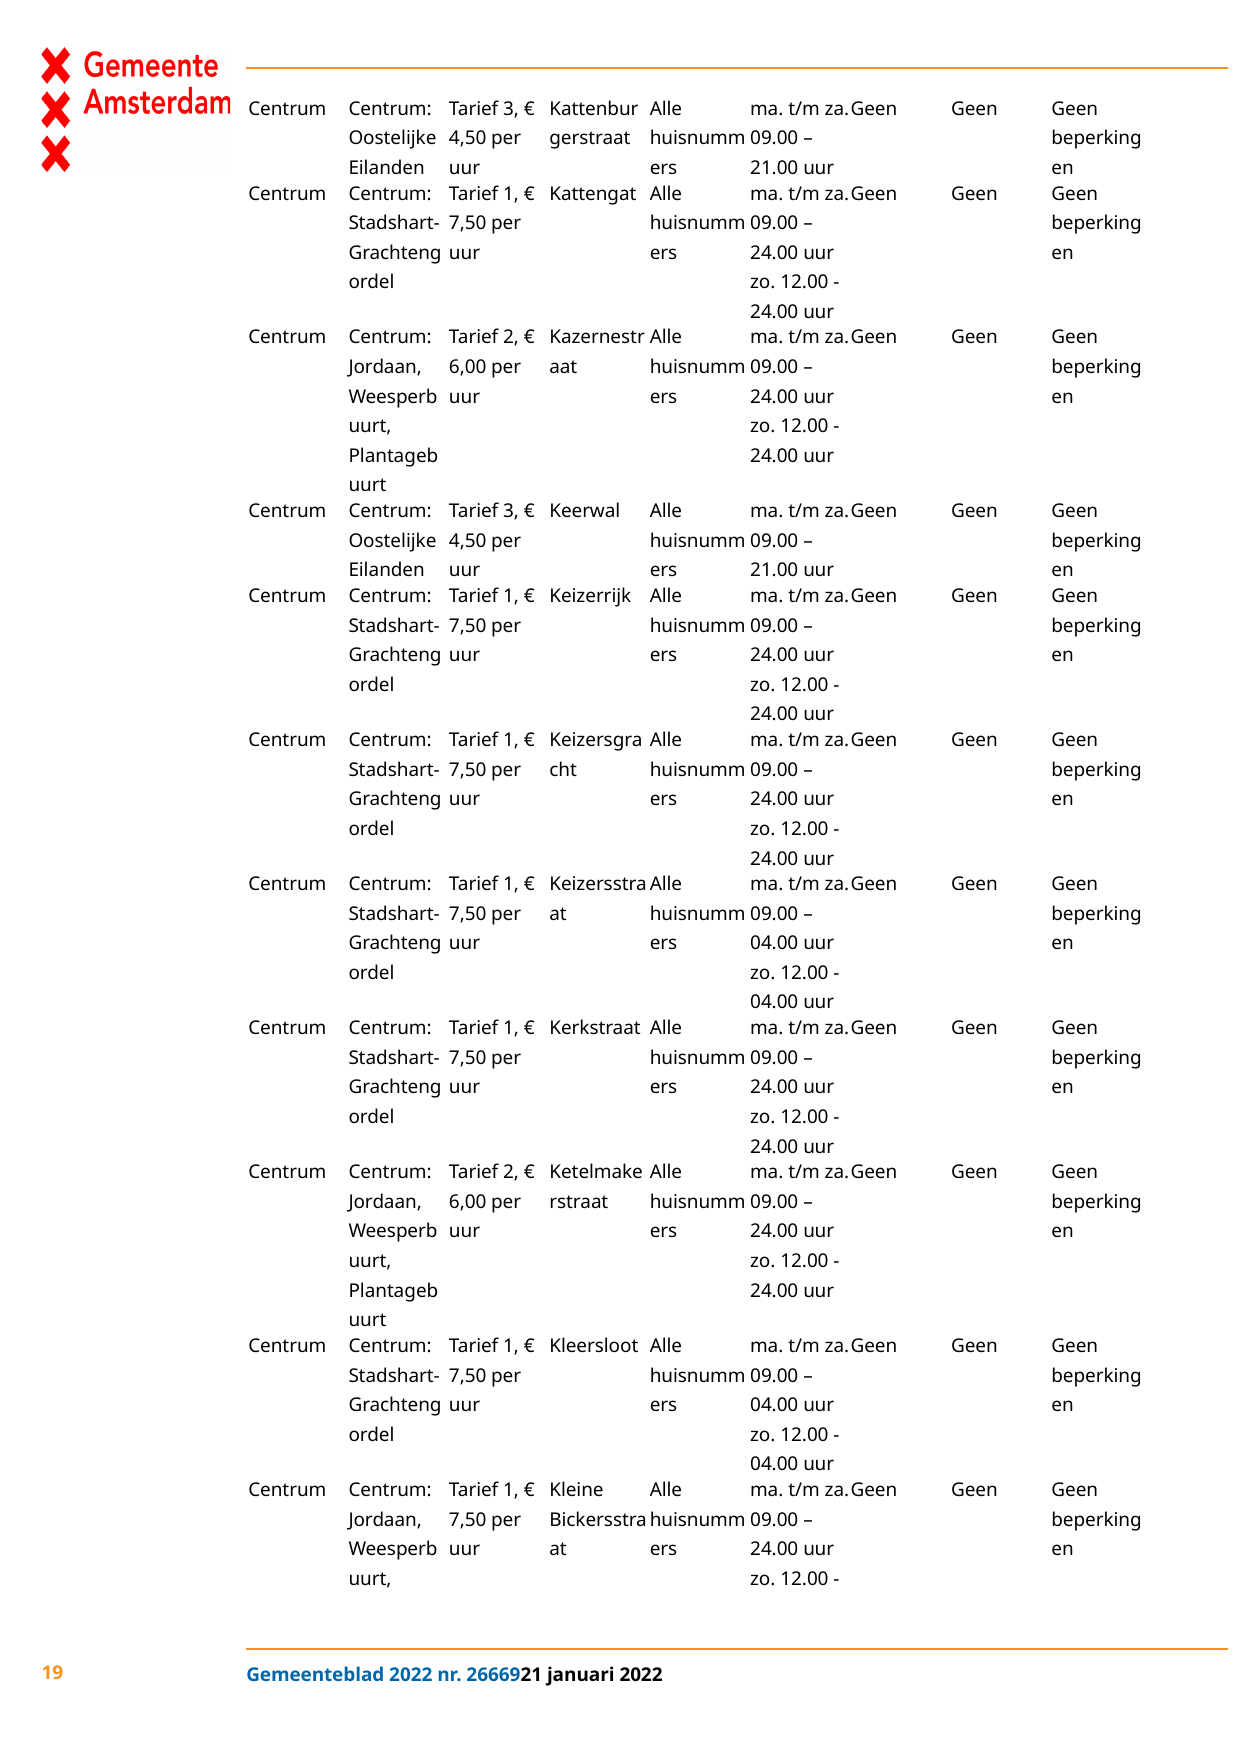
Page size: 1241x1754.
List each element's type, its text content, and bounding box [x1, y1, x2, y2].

table_cell Alle huisnummers [650, 180, 750, 324]
table_cell Alle huisnummers [650, 324, 750, 497]
table_cell Keizersgracht [549, 726, 649, 870]
table_cell Geen [850, 726, 951, 870]
table_cell Centrum [248, 324, 348, 497]
table_cell Geen [850, 1332, 951, 1476]
table_cell Geen beperkingen [1051, 95, 1152, 180]
table_cell Alle huisnummers [650, 95, 750, 180]
table_cell Geen [951, 1332, 1051, 1476]
table_cell Centrum [248, 180, 348, 324]
table_cell Geen beperkingen [1051, 498, 1152, 582]
table_cell Geen [951, 582, 1051, 726]
table_cell Ketelmakerstraat [549, 1159, 649, 1332]
table_cell ma. t/m za. 09.00 – 21.00 uur [750, 95, 850, 180]
table_cell Centrum [248, 1476, 348, 1591]
table_cell Centrum: Stadshart-Grachtengordel [348, 726, 449, 870]
table_cell ma. t/m za. 09.00 – 21.00 uur [750, 498, 850, 582]
table_cell Geen beperkingen [1051, 1476, 1152, 1591]
table_cell ma. t/m za. 09.00 – 24.00 uur zo. 12.00 - 24.00 uur [750, 324, 850, 497]
table_cell Centrum: Oostelijke Eilanden [348, 498, 449, 582]
table_cell Geen [951, 324, 1051, 497]
table_cell Kattenburgerstraat [549, 95, 649, 180]
table_cell Geen [850, 180, 951, 324]
table_cell Centrum [248, 498, 348, 582]
table_cell Kleine Bickersstraat [549, 1476, 649, 1591]
table_cell Tarief 3, € 4,50 per uur [449, 95, 549, 180]
table_cell Alle huisnummers [650, 1476, 750, 1591]
table_cell Tarief 1, € 7,50 per uur [449, 726, 549, 870]
table_cell Tarief 2, € 6,00 per uur [449, 1159, 549, 1332]
table_cell Geen [951, 1015, 1051, 1158]
table_cell Geen [951, 95, 1051, 180]
table_cell Alle huisnummers [650, 870, 750, 1014]
picture [41, 47, 231, 172]
table_cell Alle huisnummers [650, 726, 750, 870]
table_cell Geen [850, 1476, 951, 1591]
table_cell Geen [850, 870, 951, 1014]
table_cell Kerkstraat [549, 1015, 649, 1158]
table_cell Geen [850, 582, 951, 726]
table_cell ma. t/m za. 09.00 – 04.00 uur zo. 12.00 - 04.00 uur [750, 870, 850, 1014]
table_cell Geen [850, 498, 951, 582]
table_cell Geen beperkingen [1051, 582, 1152, 726]
table_cell Centrum: Jordaan, Weesperbuurt, [348, 1476, 449, 1591]
table_cell Alle huisnummers [650, 1015, 750, 1158]
table_cell ma. t/m za. 09.00 – 24.00 uur zo. 12.00 - 24.00 uur [750, 1015, 850, 1158]
table_cell Centrum [248, 726, 348, 870]
table_cell Centrum: Jordaan, Weesperbuurt, Plantagebuurt [348, 324, 449, 497]
table_cell Geen [850, 1015, 951, 1158]
table_cell Geen [951, 726, 1051, 870]
table_cell Geen [951, 870, 1051, 1014]
table_cell Tarief 1, € 7,50 per uur [449, 180, 549, 324]
table_cell Geen beperkingen [1051, 180, 1152, 324]
table_cell Geen beperkingen [1051, 870, 1152, 1014]
table_cell ma. t/m za. 09.00 – 24.00 uur zo. 12.00 - 24.00 uur [750, 726, 850, 870]
table_cell Geen beperkingen [1051, 1332, 1152, 1476]
table_cell ma. t/m za. 09.00 – 24.00 uur zo. 12.00 [750, 1476, 850, 1591]
table_cell Centrum [248, 870, 348, 1014]
table_cell Centrum: Stadshart-Grachtengordel [348, 1332, 449, 1476]
table_cell Tarief 1, € 7,50 per uur [449, 1332, 549, 1476]
table_cell Kattengat [549, 180, 649, 324]
table_cell Centrum [248, 1332, 348, 1476]
table_cell Geen beperkingen [1051, 726, 1152, 870]
table_cell Centrum: Stadshart-Grachtengordel [348, 870, 449, 1014]
table_cell Tarief 3, € 4,50 per uur [449, 498, 549, 582]
table_cell Alle huisnummers [650, 498, 750, 582]
table_cell Keizersstraat [549, 870, 649, 1014]
table_cell Geen [951, 1476, 1051, 1591]
table_cell Centrum: Stadshart-Grachtengordel [348, 180, 449, 324]
table_cell Geen [951, 180, 1051, 324]
table_cell Alle huisnummers [650, 1332, 750, 1476]
table_cell Centrum [248, 1015, 348, 1158]
table_cell Centrum [248, 1159, 348, 1332]
table_cell Tarief 1, € 7,50 per uur [449, 582, 549, 726]
table_cell ma. t/m za. 09.00 – 24.00 uur zo. 12.00 - 24.00 uur [750, 180, 850, 324]
table_cell Centrum: Jordaan, Weesperbuurt, Plantagebuurt [348, 1159, 449, 1332]
table_cell Geen beperkingen [1051, 324, 1152, 497]
table_cell Centrum: Oostelijke Eilanden [348, 95, 449, 180]
table_cell ma. t/m za. 09.00 – 24.00 uur zo. 12.00 - 24.00 uur [750, 582, 850, 726]
table_cell Geen beperkingen [1051, 1159, 1152, 1332]
table_cell Centrum: Stadshart-Grachtengordel [348, 582, 449, 726]
table_cell ma. t/m za. 09.00 – 04.00 uur zo. 12.00 - 04.00 uur [750, 1332, 850, 1476]
table_cell Kleersloot [549, 1332, 649, 1476]
table_cell Centrum [248, 582, 348, 726]
table_cell Tarief 1, € 7,50 per uur [449, 1015, 549, 1158]
table_cell Geen [850, 1159, 951, 1332]
table_cell Geen [850, 95, 951, 180]
table_cell Kazernestraat [549, 324, 649, 497]
table_cell Geen [951, 1159, 1051, 1332]
table_cell ma. t/m za. 09.00 – 24.00 uur zo. 12.00 - 24.00 uur [750, 1159, 850, 1332]
table_cell Tarief 1, € 7,50 per uur [449, 1476, 549, 1591]
table_cell Geen beperkingen [1051, 1015, 1152, 1158]
table_cell Geen [951, 498, 1051, 582]
table_cell Keizerrijk [549, 582, 649, 726]
table_cell Keerwal [549, 498, 649, 582]
table_cell Tarief 1, € 7,50 per uur [449, 870, 549, 1014]
table_cell Alle huisnummers [650, 1159, 750, 1332]
table_cell Alle huisnummers [650, 582, 750, 726]
table_cell Tarief 2, € 6,00 per uur [449, 324, 549, 497]
table_cell Centrum: Stadshart-Grachtengordel [348, 1015, 449, 1158]
table_cell Geen [850, 324, 951, 497]
table_cell Centrum [248, 95, 348, 180]
